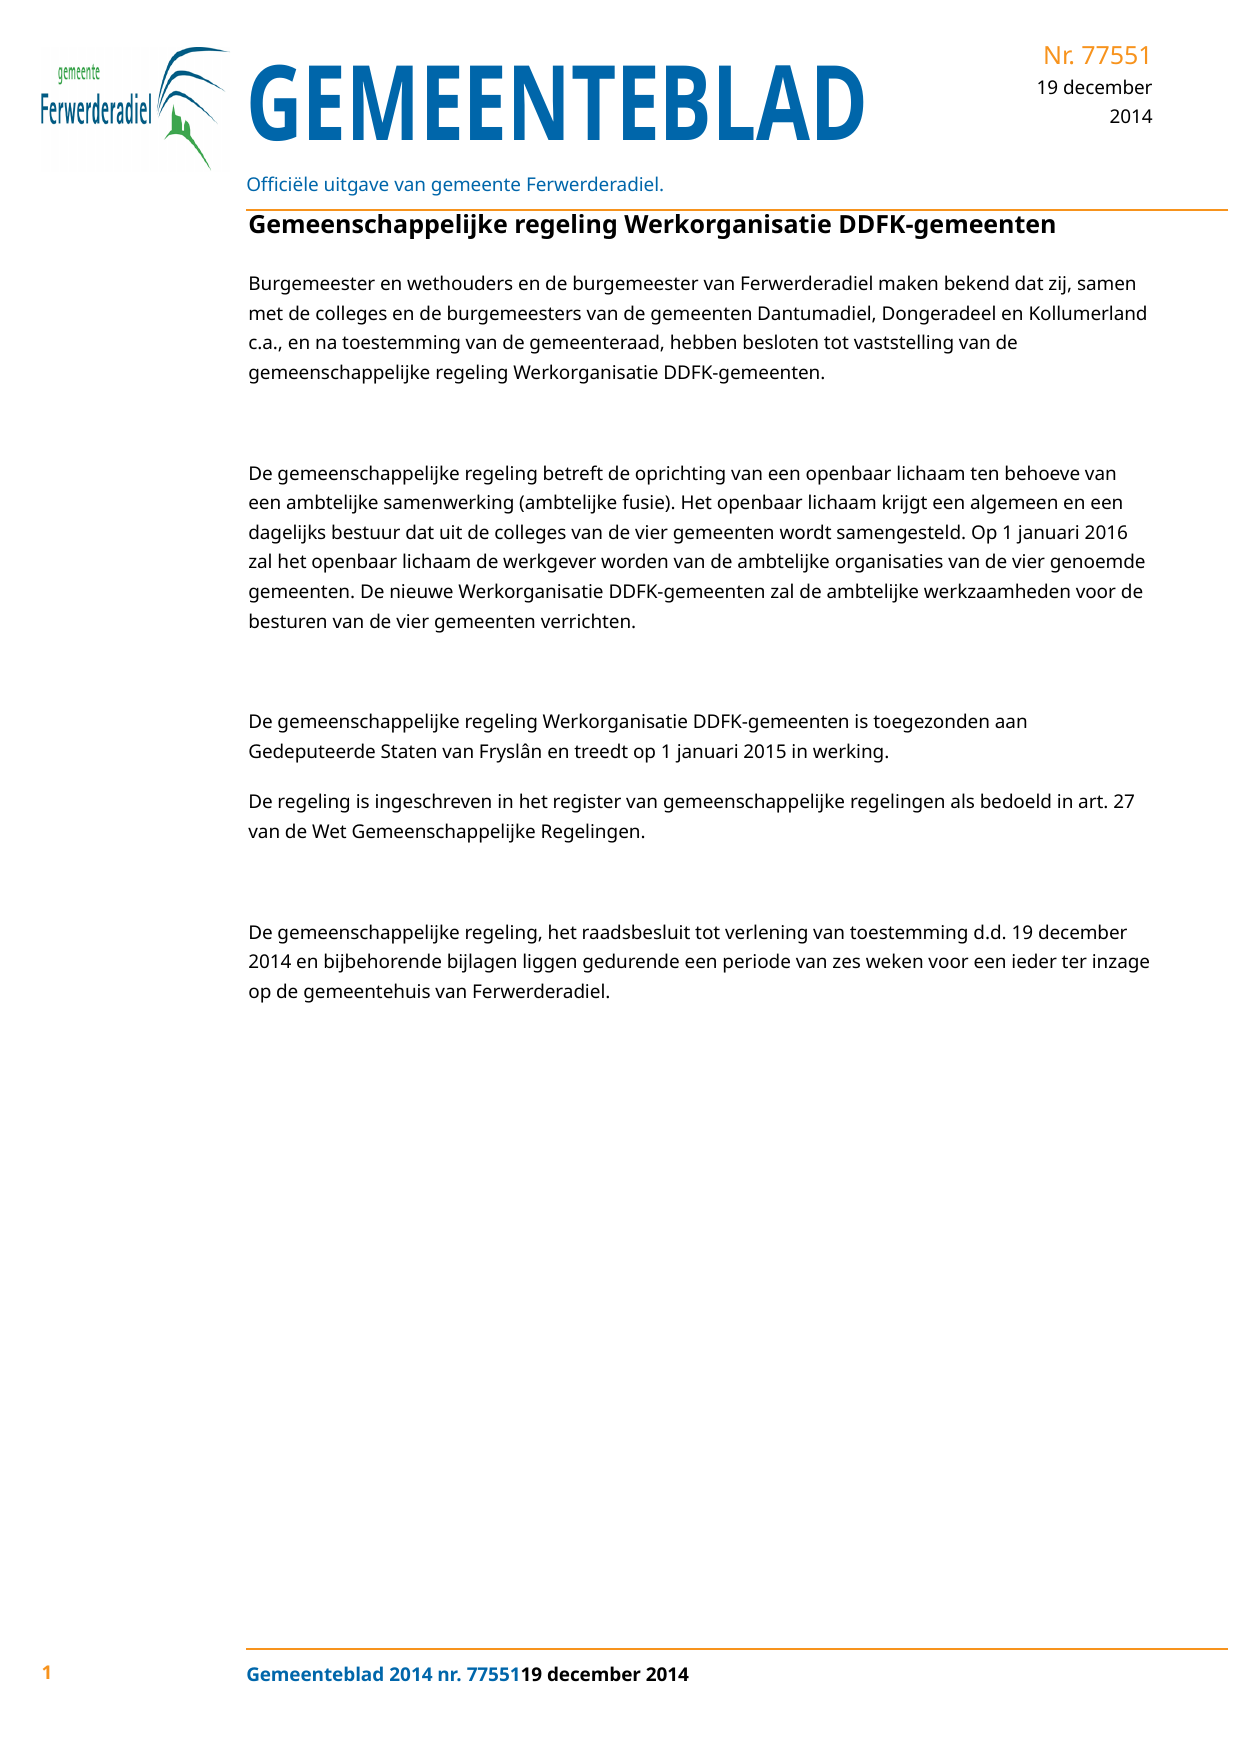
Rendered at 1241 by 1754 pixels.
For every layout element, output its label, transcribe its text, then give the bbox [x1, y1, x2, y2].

picture [41, 47, 231, 172]
text De gemeenschappelijke regeling, het raadsbesluit tot verlening van toestemming d.d. 19 december 2014 en bijbehorende bijlagen liggen gedurende een periode van zes weken voor een ieder ter inzage op de gemeentehuis van Ferwerderadiel. [248, 919, 1152, 1004]
text De gemeenschappelijke regeling betreft de oprichting van een openbaar lichaam ten behoeve van een ambtelijke samenwerking (ambtelijke fusie). Het openbaar lichaam krijgt een algemeen en een dagelijks bestuur dat uit de colleges van de vier gemeenten wordt samengesteld. Op 1 januari 2016 zal het openbaar lichaam de werkgever worden van de ambtelijke organisaties van de vier genoemde gemeenten. De nieuwe Werkorganisatie DDFK-gemeenten zal de ambtelijke werkzaamheden voor de besturen van de vier gemeenten verrichten. [248, 460, 1152, 633]
text De regeling is ingeschreven in het register van gemeenschappelijke regelingen als bedoeld in art. 27 van de Wet Gemeenschappelijke Regelingen. [248, 789, 1152, 844]
text Gemeenschappelijke regeling Werkorganisatie DDFK-gemeenten [248, 211, 1152, 241]
text Burgemeester en wethouders en de burgemeester van Ferwerderadiel maken bekend dat zij, samen met de colleges en de burgemeesters van de gemeenten Dantumadiel, Dongeradeel en Kollumerland c.a., en na toestemming van de gemeenteraad, hebben besloten tot vaststelling van de gemeenschappelijke regeling Werkorganisatie DDFK-gemeenten. [248, 270, 1152, 385]
text De gemeenschappelijke regeling Werkorganisatie DDFK-gemeenten is toegezonden aan Gedeputeerde Staten van Fryslân en treedt op 1 januari 2015 in werking. [248, 709, 1152, 764]
